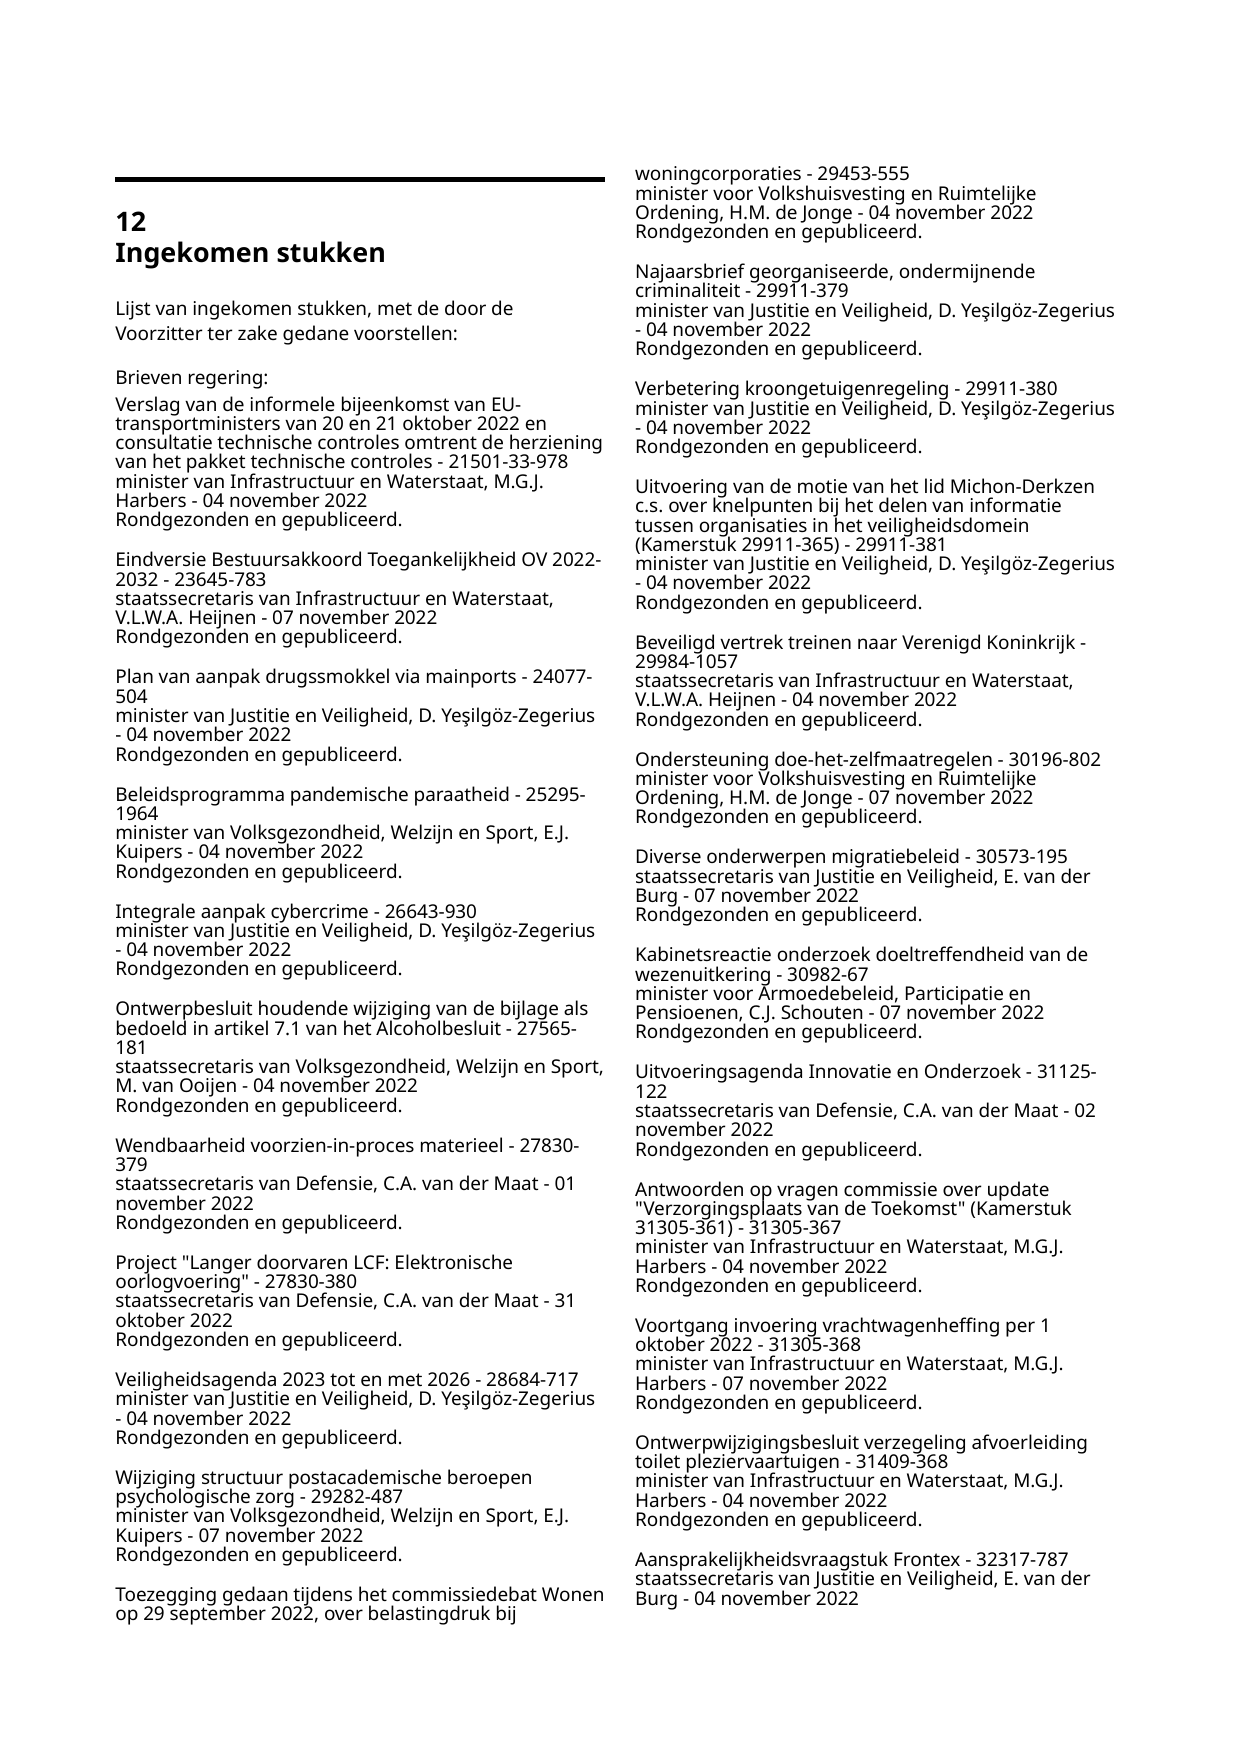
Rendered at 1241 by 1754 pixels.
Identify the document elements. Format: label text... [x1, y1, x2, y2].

text Voortgang invoering vrachtwagenheffing per 1 oktober 2022 - 31305-368 [635, 1317, 1125, 1355]
text Veiligheidsagenda 2023 tot en met 2026 - 28684-717 [115, 1371, 605, 1390]
text Rondgezonden en gepubliceerd. [635, 1277, 1125, 1296]
text staatssecretaris van Defensie, C.A. van der Maat - 02 november 2022 [635, 1102, 1125, 1141]
text Wijziging structuur postacademische beroepen psychologische zorg - 29282-487 [115, 1469, 605, 1507]
text minister van Volksgezondheid, Welzijn en Sport, E.J. Kuipers - 07 november 2022 [115, 1507, 605, 1546]
text Rondgezonden en gepubliceerd. [635, 1023, 1125, 1043]
text Rondgezonden en gepubliceerd. [635, 223, 1125, 242]
text Ontwerpwijzigingsbesluit verzegeling afvoerleiding toilet pleziervaartuigen - 31409-368 [635, 1434, 1125, 1472]
text Verslag van de informele bijeenkomst van EU-transportministers van 20 en 21 oktober 2022 en consultatie technische controles omtrent de herziening van het pakket technische controles - 21501-33-978 [115, 396, 605, 473]
text Rondgezonden en gepubliceerd. [635, 594, 1125, 613]
text staatssecretaris van Infrastructuur en Waterstaat, V.L.W.A. Heijnen - 07 november 2022 [115, 590, 605, 628]
text Rondgezonden en gepubliceerd. [115, 511, 605, 531]
text minister van Justitie en Veiligheid, D. Yeşilgöz-Zegerius - 04 november 2022 [635, 302, 1125, 340]
text Rondgezonden en gepubliceerd. [115, 628, 605, 648]
text Eindversie Bestuursakkoord Toegankelijkheid OV 2022-2032 - 23645-783 [115, 551, 605, 590]
text Plan van aanpak drugssmokkel via mainports - 24077-504 [115, 668, 605, 707]
text staatssecretaris van Defensie, C.A. van der Maat - 01 november 2022 [115, 1175, 605, 1214]
text minister van Infrastructuur en Waterstaat, M.G.J. Harbers - 04 november 2022 [635, 1238, 1125, 1277]
text Lijst van ingekomen stukken, met de door de Voorzitter ter zake gedane voorstellen: [115, 295, 605, 346]
text Beleidsprogramma pandemische paraatheid - 25295-1964 [115, 786, 605, 824]
text staatssecretaris van Volksgezondheid, Welzijn en Sport, M. van Ooijen - 04 november 2022 [115, 1058, 605, 1097]
text Najaarsbrief georganiseerde, ondermijnende criminaliteit - 29911-379 [635, 263, 1125, 302]
text Uitvoeringsagenda Innovatie en Onderzoek - 31125-122 [635, 1063, 1125, 1102]
text Rondgezonden en gepubliceerd. [635, 1394, 1125, 1413]
text Beveiligd vertrek treinen naar Verenigd Koninkrijk - 29984-1057 [635, 634, 1125, 672]
text Verbetering kroongetuigenregeling - 29911-380 [635, 380, 1125, 399]
text Kabinetsreactie onderzoek doeltreffendheid van de wezenuitkering - 30982-67 [635, 946, 1125, 985]
text Rondgezonden en gepubliceerd. [115, 863, 605, 882]
text Ingekomen stukken [115, 239, 605, 283]
text minister voor Volkshuisvesting en Ruimtelijke Ordening, H.M. de Jonge - 04 november 2022 [635, 184, 1125, 223]
text minister voor Armoedebeleid, Participatie en Pensioenen, C.J. Schouten - 07 november 2022 [635, 985, 1125, 1023]
text Rondgezonden en gepubliceerd. [115, 1331, 605, 1350]
text Project "Langer doorvaren LCF: Elektronische oorlogvoering" - 27830-380 [115, 1254, 605, 1292]
text minister van Justitie en Veiligheid, D. Yeşilgöz-Zegerius - 04 november 2022 [635, 399, 1125, 438]
text Uitvoering van de motie van het lid Michon-Derkzen c.s. over knelpunten bij het delen van informatie tussen organisaties in het veiligheidsdomein (Kamerstuk 29911-365) - 29911-381 [635, 478, 1125, 555]
text Rondgezonden en gepubliceerd. [115, 1429, 605, 1448]
text Rondgezonden en gepubliceerd. [635, 438, 1125, 457]
text Rondgezonden en gepubliceerd. [115, 960, 605, 980]
text staatssecretaris van Justitie en Veiligheid, E. van der Burg - 04 november 2022 [635, 1570, 1125, 1609]
text minister van Infrastructuur en Waterstaat, M.G.J. Harbers - 07 november 2022 [635, 1355, 1125, 1394]
text minister van Justitie en Veiligheid, D. Yeşilgöz-Zegerius - 04 november 2022 [115, 922, 605, 960]
text Aansprakelijkheidsvraagstuk Frontex - 32317-787 [635, 1551, 1125, 1570]
text Rondgezonden en gepubliceerd. [635, 340, 1125, 359]
text minister van Justitie en Veiligheid, D. Yeşilgöz-Zegerius - 04 november 2022 [635, 555, 1125, 594]
text minister voor Volkshuisvesting en Ruimtelijke Ordening, H.M. de Jonge - 07 november 2022 [635, 770, 1125, 808]
text Rondgezonden en gepubliceerd. [635, 906, 1125, 926]
text minister van Infrastructuur en Waterstaat, M.G.J. Harbers - 04 november 2022 [635, 1472, 1125, 1511]
text Rondgezonden en gepubliceerd. [115, 1214, 605, 1233]
text Ondersteuning doe-het-zelfmaatregelen - 30196-802 [635, 751, 1125, 770]
text Ontwerpbesluit houdende wijziging van de bijlage als bedoeld in artikel 7.1 van het Alcoholbesluit - 27565-181 [115, 1000, 605, 1058]
text minister van Volksgezondheid, Welzijn en Sport, E.J. Kuipers - 04 november 2022 [115, 824, 605, 863]
text Integrale aanpak cybercrime - 26643-930 [115, 903, 605, 922]
text Wendbaarheid voorzien-in-proces materieel - 27830-379 [115, 1137, 605, 1175]
text Rondgezonden en gepubliceerd. [635, 1141, 1125, 1160]
text Rondgezonden en gepubliceerd. [635, 711, 1125, 730]
text Rondgezonden en gepubliceerd. [115, 1546, 605, 1565]
text staatssecretaris van Infrastructuur en Waterstaat, V.L.W.A. Heijnen - 04 november 2022 [635, 672, 1125, 711]
text Rondgezonden en gepubliceerd. [115, 746, 605, 765]
text 12 [115, 203, 605, 239]
text minister van Justitie en Veiligheid, D. Yeşilgöz-Zegerius - 04 november 2022 [115, 1390, 605, 1429]
text minister van Justitie en Veiligheid, D. Yeşilgöz-Zegerius - 04 november 2022 [115, 707, 605, 746]
text Rondgezonden en gepubliceerd. [635, 808, 1125, 828]
text minister van Infrastructuur en Waterstaat, M.G.J. Harbers - 04 november 2022 [115, 473, 605, 511]
text Diverse onderwerpen migratiebeleid - 30573-195 [635, 848, 1125, 868]
text Brieven regering: [115, 364, 605, 390]
text Rondgezonden en gepubliceerd. [115, 1097, 605, 1116]
text Toezegging gedaan tijdens het commissiedebat Wonen op 29 september 2022, over belastingdruk bij [115, 1586, 605, 1624]
text Rondgezonden en gepubliceerd. [635, 1511, 1125, 1530]
text staatssecretaris van Defensie, C.A. van der Maat - 31 oktober 2022 [115, 1292, 605, 1331]
text staatssecretaris van Justitie en Veiligheid, E. van der Burg - 07 november 2022 [635, 868, 1125, 906]
text Antwoorden op vragen commissie over update "Verzorgingsplaats van de Toekomst" (Kamerstuk 31305-361) - 31305-367 [635, 1181, 1125, 1238]
text woningcorporaties - 29453-555 [635, 165, 1125, 184]
